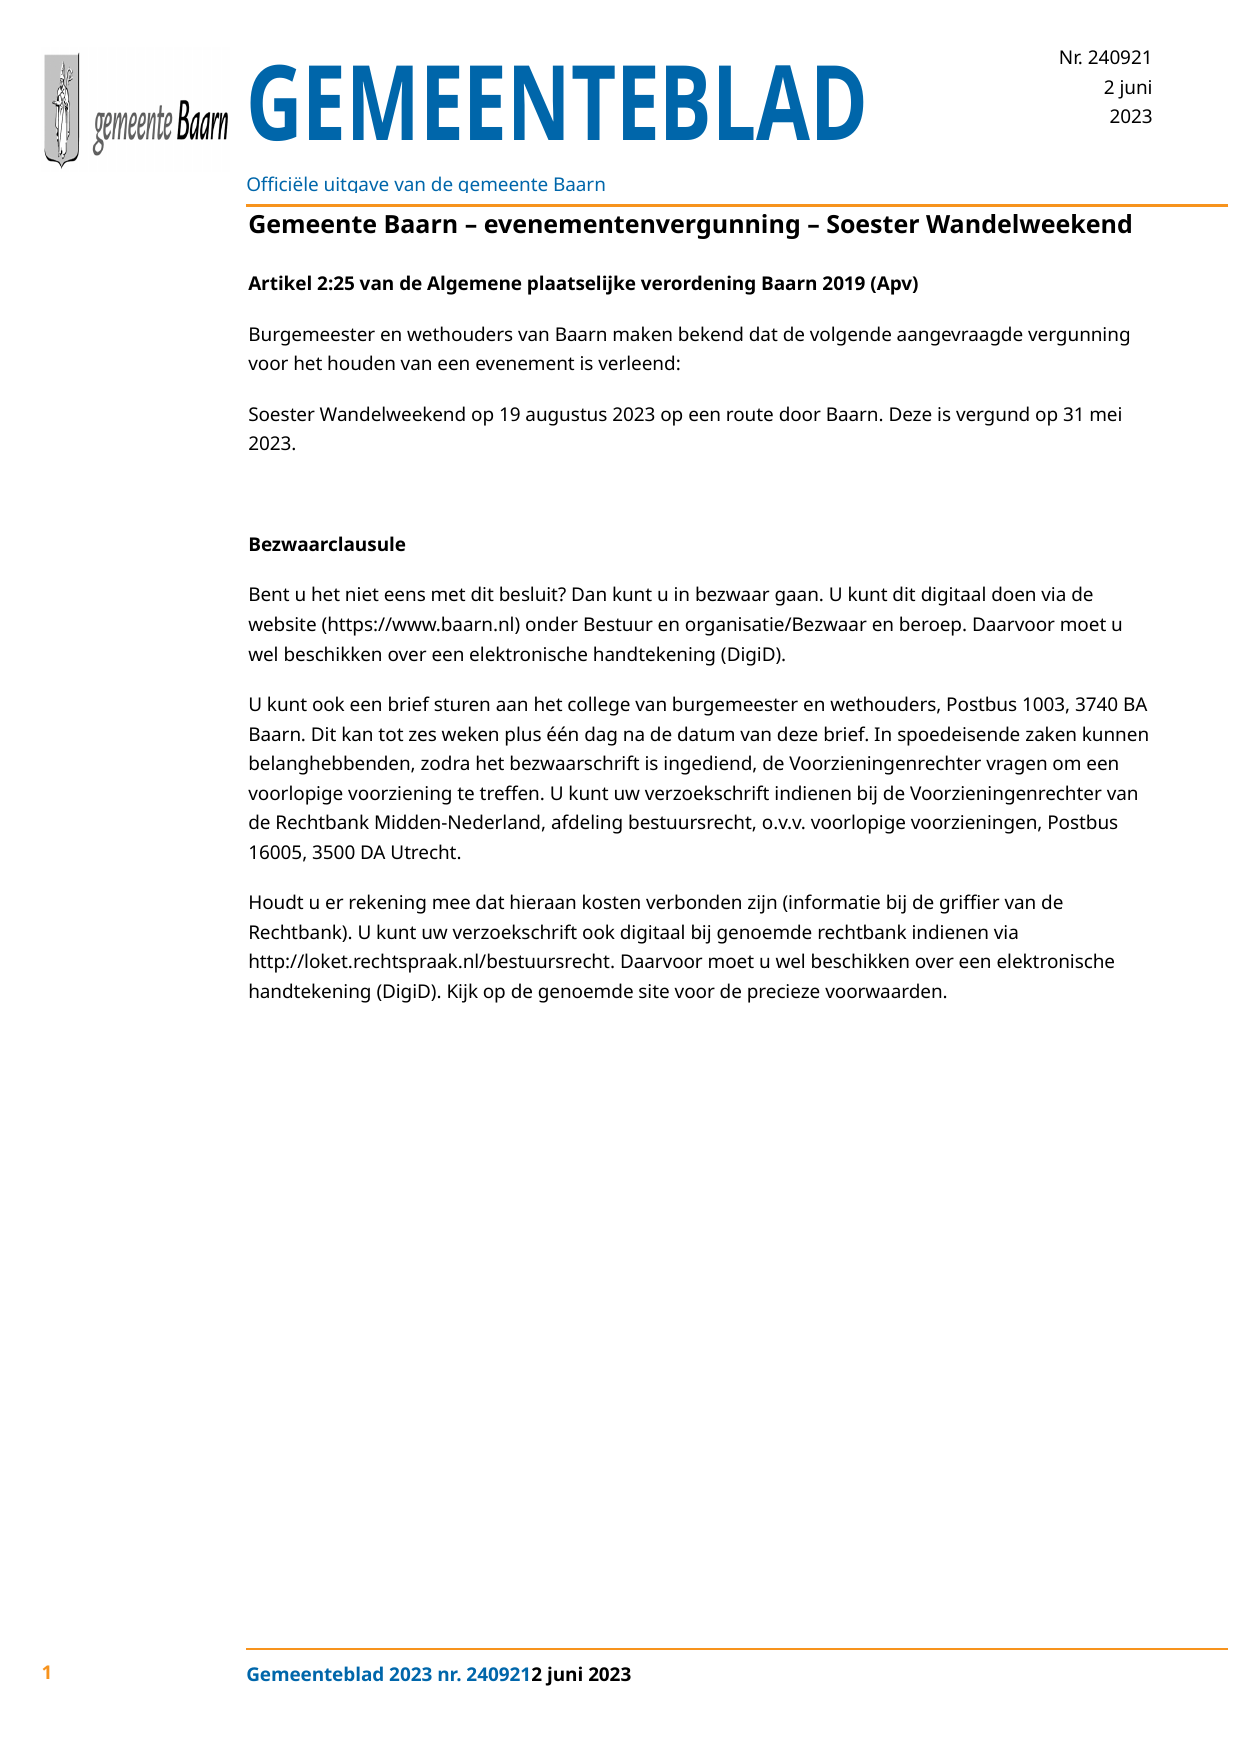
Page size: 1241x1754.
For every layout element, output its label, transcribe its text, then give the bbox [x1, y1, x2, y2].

text Bent u het niet eens met dit besluit? Dan kunt u in bezwaar gaan. U kunt dit digitaal doen via de website (https://www.baarn.nl) onder Bestuur en organisatie/Bezwaar en beroep. Daarvoor moet u wel beschikken over een elektronische handtekening (DigiD). [248, 582, 1152, 666]
text Houdt u er rekening mee dat hieraan kosten verbonden zijn (informatie bij de griffier van de Rechtbank). U kunt uw verzoekschrift ook digitaal bij genoemde rechtbank indienen via http://loket.rechtspraak.nl/bestuursrecht. Daarvoor moet u wel beschikken over een elektronische handtekening (DigiD). Kijk op de genoemde site voor de precieze voorwaarden. [248, 889, 1152, 1004]
text Burgemeester en wethouders van Baarn maken bekend dat de volgende aangevraagde vergunning voor het houden van een evenement is verleend: [248, 321, 1152, 376]
text Bezwaarclausule [248, 531, 1152, 557]
text U kunt ook een brief sturen aan het college van burgemeester en wethouders, Postbus 1003, 3740 BA Baarn. Dit kan tot zes weken plus één dag na de datum van deze brief. In spoedeisende zaken kunnen belanghebbenden, zodra het bezwaarschrift is ingediend, de Voorzieningenrechter vragen om een voorlopige voorziening te treffen. U kunt uw verzoekschrift indienen bij de Voorzieningenrechter van de Rechtbank Midden-Nederland, afdeling bestuursrecht, o.v.v. voorlopige voorzieningen, Postbus 16005, 3500 DA Utrecht. [248, 691, 1152, 865]
text Soester Wandelweekend op 19 augustus 2023 op een route door Baarn. Deze is vergund op 31 mei 2023. [248, 401, 1152, 456]
text Gemeente Baarn – evenementenvergunning – Soester Wandelweekend [248, 207, 1152, 241]
text Artikel 2:25 van de Algemene plaatselijke verordening Baarn 2019 (Apv) [248, 270, 1152, 296]
picture [41, 47, 231, 172]
